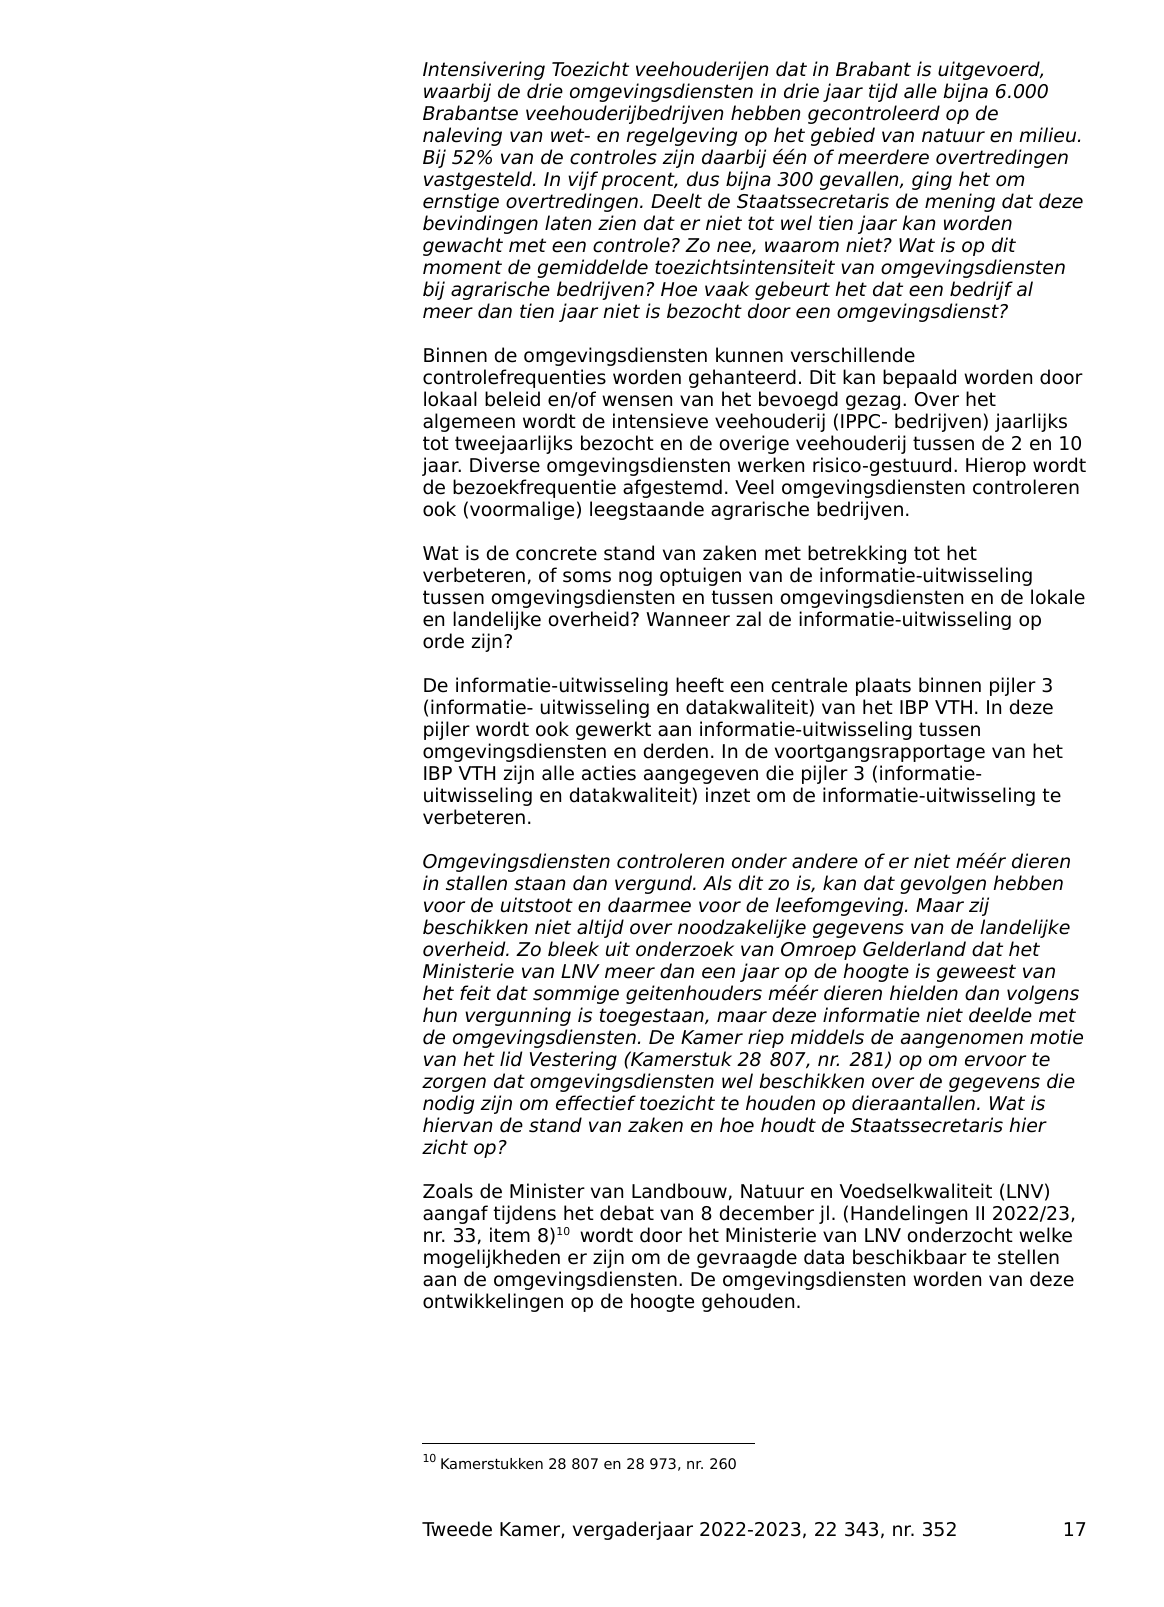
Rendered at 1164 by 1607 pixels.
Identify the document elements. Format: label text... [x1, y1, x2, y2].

text Binnen de omgevingsdiensten kunnen verschillende controlefrequenties worden gehanteerd. Dit kan bepaald worden door lokaal beleid en/of wensen van het bevoegd gezag. Over het algemeen wordt de intensieve veehouderij (IPPC- bedrijven) jaarlijks tot tweejaarlijks bezocht en de overige veehouderij tussen de 2 en 10 jaar. Diverse omgevingsdiensten werken risico-gestuurd. Hierop wordt de bezoekfrequentie afgestemd. Veel omgevingsdiensten controleren ook (voormalige) leegstaande agrarische bedrijven. [422, 345, 1087, 521]
text Zoals de Minister van Landbouw, Natuur en Voedselkwaliteit (LNV) aangaf tijdens het debat van 8 december jl. (Handelingen II 2022/23, nr. 33, item 8) wordt door het Ministerie van LNV onderzocht welke mogelijkheden er zijn om de gevraagde data beschikbaar te stellen aan de omgevingsdiensten. De omgevingsdiensten worden van deze ontwikkelingen op de hoogte gehouden. [422, 1181, 1087, 1313]
text Kamerstukken 28 807 en 28 973, nr. 260 [422, 1452, 1087, 1474]
text Intensivering Toezicht veehouderijen dat in Brabant is uitgevoerd, waarbij de drie omgevingsdiensten in drie jaar tijd alle bijna 6.000 Brabantse veehouderijbedrijven hebben gecontroleerd op de naleving van wet- en regelgeving op het gebied van natuur en milieu. Bij 52% van de controles zijn daarbij één of meerdere overtredingen vastgesteld. In vijf procent, dus bijna 300 gevallen, ging het om ernstige overtredingen. Deelt de Staatssecretaris de mening dat deze bevindingen laten zien dat er niet tot wel tien jaar kan worden gewacht met een controle? Zo nee, waarom niet? Wat is op dit moment de gemiddelde toezichtsintensiteit van omgevingsdiensten bij agrarische bedrijven? Hoe vaak gebeurt het dat een bedrijf al meer dan tien jaar niet is bezocht door een omgevingsdienst? [422, 59, 1087, 323]
text Wat is de concrete stand van zaken met betrekking tot het verbeteren, of soms nog optuigen van de informatie-uitwisseling tussen omgevingsdiensten en tussen omgevingsdiensten en de lokale en landelijke overheid? Wanneer zal de informatie-uitwisseling op orde zijn? [422, 543, 1087, 653]
text De informatie-uitwisseling heeft een centrale plaats binnen pijler 3 (informatie- uitwisseling en datakwaliteit) van het IBP VTH. In deze pijler wordt ook gewerkt aan informatie-uitwisseling tussen omgevingsdiensten en derden. In de voortgangsrapportage van het IBP VTH zijn alle acties aangegeven die pijler 3 (informatie-uitwisseling en datakwaliteit) inzet om de informatie-uitwisseling te verbeteren. [422, 675, 1087, 829]
text Omgevingsdiensten controleren onder andere of er niet méér dieren in stallen staan dan vergund. Als dit zo is, kan dat gevolgen hebben voor de uitstoot en daarmee voor de leefomgeving. Maar zij beschikken niet altijd over noodzakelijke gegevens van de landelijke overheid. Zo bleek uit onderzoek van Omroep Gelderland dat het Ministerie van LNV meer dan een jaar op de hoogte is geweest van het feit dat sommige geitenhouders méér dieren hielden dan volgens hun vergunning is toegestaan, maar deze informatie niet deelde met de omgevingsdiensten. De Kamer riep middels de aangenomen motie van het lid Vestering (Kamerstuk 28 807, nr. 281) op om ervoor te zorgen dat omgevingsdiensten wel beschikken over de gegevens die nodig zijn om effectief toezicht te houden op dieraantallen. Wat is hiervan de stand van zaken en hoe houdt de Staatssecretaris hier zicht op? [422, 851, 1087, 1159]
